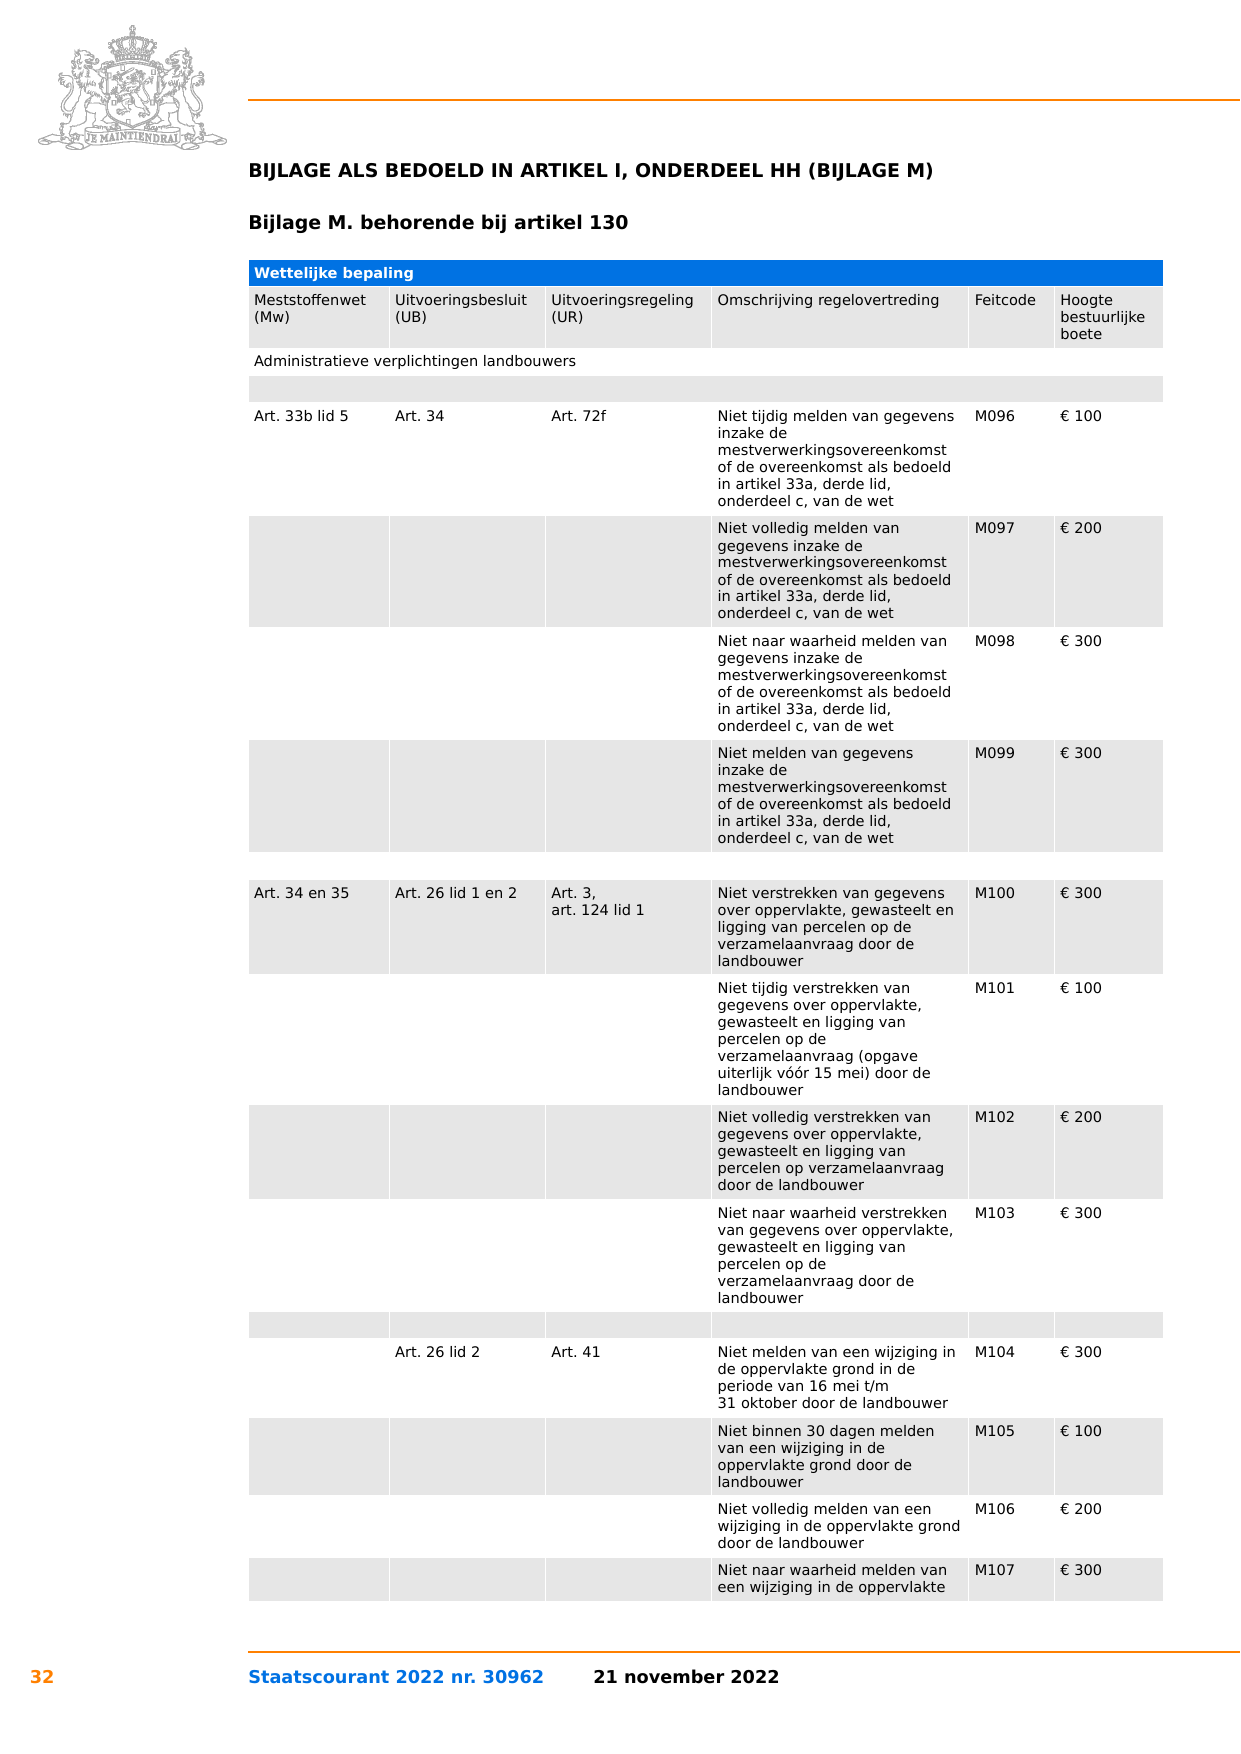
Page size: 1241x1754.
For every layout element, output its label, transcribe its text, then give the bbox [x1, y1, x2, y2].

table_cell Art. 34 en 35 [249, 880, 389, 974]
table_cell [546, 1200, 711, 1311]
table_cell € 300 [1055, 628, 1163, 739]
table_cell [546, 853, 711, 879]
table_cell € 300 [1055, 1558, 1163, 1601]
table_cell € 300 [1055, 1200, 1163, 1311]
table_cell [249, 628, 389, 739]
table_cell Feitcode [969, 287, 1054, 348]
table_cell € 100 [1055, 404, 1163, 515]
table_cell M103 [969, 1200, 1054, 1311]
table_cell Niet tijdig verstrekken van gegevens over oppervlakte, gewasteelt en ligging van percelen op de verzamelaanvraag (opgave uiterlijk vóór 15 mei) door de landbouwer [712, 975, 968, 1103]
table_cell € 300 [1055, 740, 1163, 852]
table_cell Art. 26 lid 1 en 2 [390, 880, 545, 974]
subtitle Bijlage M. behorende bij artikel 130 [248, 212, 1163, 234]
table_cell [390, 1558, 545, 1601]
table_cell [249, 1418, 389, 1495]
table_cell Niet binnen 30 dagen melden van een wijziging in de oppervlakte grond door de landbouwer [712, 1418, 968, 1495]
table_cell [390, 975, 545, 1103]
table_cell [249, 1105, 389, 1199]
table_cell € 200 [1055, 1105, 1163, 1199]
table_cell M098 [969, 628, 1054, 739]
table_cell € 200 [1055, 516, 1163, 627]
table_cell [249, 376, 1163, 402]
table_cell € 200 [1055, 1496, 1163, 1557]
table_cell [390, 628, 545, 739]
table_cell [249, 853, 389, 879]
table_cell M102 [969, 1105, 1054, 1199]
table_cell Art. 72f [546, 404, 711, 515]
table_cell [969, 853, 1054, 879]
table_cell [1055, 853, 1163, 879]
table_cell M101 [969, 975, 1054, 1103]
table_header Wettelijke bepaling [249, 260, 1163, 286]
table_cell [249, 1496, 389, 1557]
table_cell Administratieve verplichtingen landbouwers [249, 349, 1163, 375]
table_cell Niet naar waarheid verstrekken van gegevens over oppervlakte, gewasteelt en ligging van percelen op de verzamelaanvraag door de landbouwer [712, 1200, 968, 1311]
table_cell [390, 740, 545, 852]
table_cell Niet melden van een wijziging in de oppervlakte grond in de periode van 16 mei t/m 31 oktober door de landbouwer [712, 1340, 968, 1417]
table_cell [546, 1105, 711, 1199]
table_cell Niet tijdig melden van gegevens inzake de mestverwerkingsovereenkomst of de overeenkomst als bedoeld in artikel 33a, derde lid, onderdeel c, van de wet [712, 404, 968, 515]
table_cell Niet melden van gegevens inzake de mestverwerkingsovereenkomst of de overeenkomst als bedoeld in artikel 33a, derde lid, onderdeel c, van de wet [712, 740, 968, 852]
table_cell [546, 1496, 711, 1557]
table_cell [390, 1105, 545, 1199]
table_cell Art. 41 [546, 1340, 711, 1417]
table_cell Art. 26 lid 2 [390, 1340, 545, 1417]
table_cell Meststoffenwet (Mw) [249, 287, 389, 348]
table_cell M107 [969, 1558, 1054, 1601]
table_cell [249, 1200, 389, 1311]
table_cell Art. 33b lid 5 [249, 404, 389, 515]
table_cell M097 [969, 516, 1054, 627]
table_cell [546, 975, 711, 1103]
table_cell [390, 516, 545, 627]
table_cell [546, 516, 711, 627]
table_cell M105 [969, 1418, 1054, 1495]
table_cell € 300 [1055, 1340, 1163, 1417]
picture [38, 25, 227, 150]
table_cell Niet naar waarheid melden van een wijziging in de oppervlakte [712, 1558, 968, 1601]
table_cell M099 [969, 740, 1054, 852]
table_cell [249, 1558, 389, 1601]
table_cell [546, 1418, 711, 1495]
table_cell [390, 1418, 545, 1495]
table_cell [546, 628, 711, 739]
table_cell [390, 1312, 545, 1338]
table_cell M106 [969, 1496, 1054, 1557]
table_cell € 100 [1055, 1418, 1163, 1495]
table_cell M104 [969, 1340, 1054, 1417]
table_cell [249, 740, 389, 852]
table_cell [969, 1312, 1054, 1338]
table_cell [712, 853, 968, 879]
table_cell [546, 740, 711, 852]
table_cell [390, 853, 545, 879]
table_cell [546, 1558, 711, 1601]
table_cell Art. 3, art. 124 lid 1 [546, 880, 711, 974]
table_cell Niet volledig melden van een wijziging in de oppervlakte grond door de landbouwer [712, 1496, 968, 1557]
table_cell Niet volledig melden van gegevens inzake de mestverwerkingsovereenkomst of de overeenkomst als bedoeld in artikel 33a, derde lid, onderdeel c, van de wet [712, 516, 968, 627]
table_cell Omschrijving regelovertreding [712, 287, 968, 348]
subtitle BIJLAGE ALS BEDOELD IN ARTIKEL I, ONDERDEEL HH (BIJLAGE M) [248, 160, 1163, 182]
table_cell Uitvoeringsregeling (UR) [546, 287, 711, 348]
table_cell [249, 1340, 389, 1417]
table_cell [390, 1200, 545, 1311]
table_cell [546, 1312, 711, 1338]
table_cell € 100 [1055, 975, 1163, 1103]
table_cell Niet volledig verstrekken van gegevens over oppervlakte, gewasteelt en ligging van percelen op verzamelaanvraag door de landbouwer [712, 1105, 968, 1199]
table_cell [249, 975, 389, 1103]
table_cell [249, 1312, 389, 1338]
table_cell M100 [969, 880, 1054, 974]
table_cell [390, 1496, 545, 1557]
table_cell Hoogte bestuurlijke boete [1055, 287, 1163, 348]
table_cell M096 [969, 404, 1054, 515]
table_cell Uitvoeringsbesluit (UB) [390, 287, 545, 348]
table_cell Art. 34 [390, 404, 545, 515]
table_cell Niet naar waarheid melden van gegevens inzake de mestverwerkingsovereenkomst of de overeenkomst als bedoeld in artikel 33a, derde lid, onderdeel c, van de wet [712, 628, 968, 739]
table_cell [1055, 1312, 1163, 1338]
table_cell € 300 [1055, 880, 1163, 974]
table_cell [249, 516, 389, 627]
table_cell [712, 1312, 968, 1338]
table_cell Niet verstrekken van gegevens over oppervlakte, gewasteelt en ligging van percelen op de verzamelaanvraag door de landbouwer [712, 880, 968, 974]
